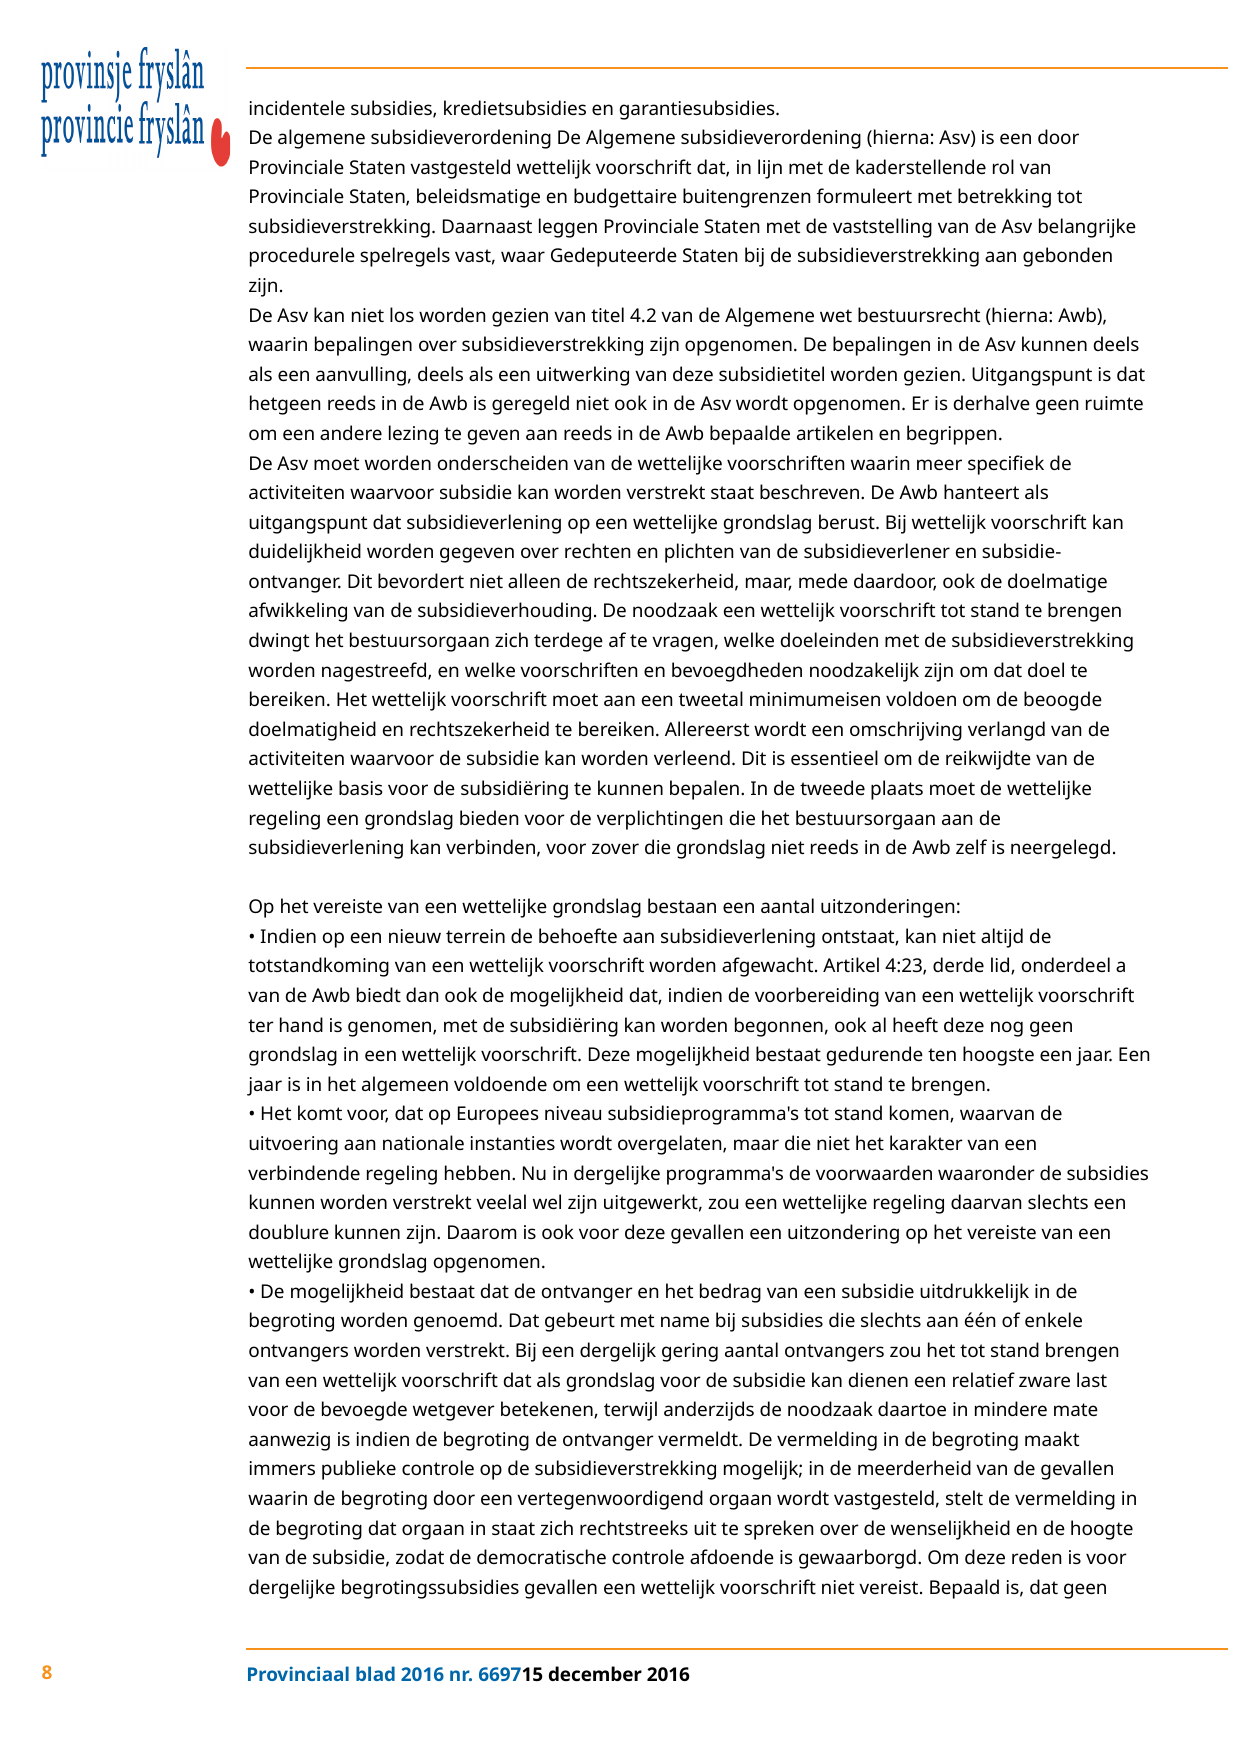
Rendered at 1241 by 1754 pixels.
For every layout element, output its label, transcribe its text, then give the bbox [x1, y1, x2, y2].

text De Asv kan niet los worden gezien van titel 4.2 van de Algemene wet bestuursrecht (hierna: Awb), waarin bepalingen over subsidieverstrekking zijn opgenomen. De bepalingen in de Asv kunnen deels als een aanvulling, deels als een uitwerking van deze subsidietitel worden gezien. Uitgangspunt is dat hetgeen reeds in de Awb is geregeld niet ook in de Asv wordt opgenomen. Er is derhalve geen ruimte om een andere lezing te geven aan reeds in de Awb bepaalde artikelen en begrippen. [248, 302, 1152, 446]
picture [41, 47, 231, 172]
text De algemene subsidieverordening De Algemene subsidieverordening (hierna: Asv) is een door Provinciale Staten vastgesteld wettelijk voorschrift dat, in lijn met de kaderstellende rol van Provinciale Staten, beleidsmatige en budgettaire buitengrenzen formuleert met betrekking tot subsidieverstrekking. Daarnaast leggen Provinciale Staten met de vaststelling van de Asv belangrijke procedurele spelregels vast, waar Gedeputeerde Staten bij de subsidieverstrekking aan gebonden zijn. [248, 124, 1152, 298]
text De Asv moet worden onderscheiden van de wettelijke voorschriften waarin meer specifiek de activiteiten waarvoor subsidie kan worden verstrekt staat beschreven. De Awb hanteert als uitgangspunt dat subsidieverlening op een wettelijke grondslag berust. Bij wettelijk voorschrift kan duidelijkheid worden gegeven over rechten en plichten van de subsidieverlener en subsidie-ontvanger. Dit bevordert niet alleen de rechtszekerheid, maar, mede daardoor, ook de doelmatige afwikkeling van de subsidieverhouding. De noodzaak een wettelijk voorschrift tot stand te brengen dwingt het bestuursorgaan zich terdege af te vragen, welke doeleinden met de subsidieverstrekking worden nagestreefd, en welke voorschriften en bevoegdheden noodzakelijk zijn om dat doel te bereiken. Het wettelijk voorschrift moet aan een tweetal minimumeisen voldoen om de beoogde doelmatigheid en rechtszekerheid te bereiken. Allereerst wordt een omschrijving verlangd van de activiteiten waarvoor de subsidie kan worden verleend. Dit is essentieel om de reikwijdte van de wettelijke basis voor de subsidiëring te kunnen bepalen. In de tweede plaats moet de wettelijke regeling een grondslag bieden voor de verplichtingen die het bestuursorgaan aan de subsidieverlening kan verbinden, voor zover die grondslag niet reeds in de Awb zelf is neergelegd. [248, 450, 1152, 860]
text Op het vereiste van een wettelijke grondslag bestaan een aantal uitzonderingen: [248, 893, 1152, 919]
text • Het komt voor, dat op Europees niveau subsidieprogramma's tot stand komen, waarvan de uitvoering aan nationale instanties wordt overgelaten, maar die niet het karakter van een verbindende regeling hebben. Nu in dergelijke programma's de voorwaarden waaronder de subsidies kunnen worden verstrekt veelal wel zijn uitgewerkt, zou een wettelijke regeling daarvan slechts een doublure kunnen zijn. Daarom is ook voor deze gevallen een uitzondering op het vereiste van een wettelijke grondslag opgenomen. [248, 1101, 1152, 1274]
text • Indien op een nieuw terrein de behoefte aan subsidieverlening ontstaat, kan niet altijd de totstandkoming van een wettelijk voorschrift worden afgewacht. Artikel 4:23, derde lid, onderdeel a van de Awb biedt dan ook de mogelijkheid dat, indien de voorbereiding van een wettelijk voorschrift ter hand is genomen, met de subsidiëring kan worden begonnen, ook al heeft deze nog geen grondslag in een wettelijk voorschrift. Deze mogelijkheid bestaat gedurende ten hoogste een jaar. Een jaar is in het algemeen voldoende om een wettelijk voorschrift tot stand te brengen. [248, 923, 1152, 1097]
text incidentele subsidies, kredietsubsidies en garantiesubsidies. [248, 95, 1152, 121]
text • De mogelijkheid bestaat dat de ontvanger en het bedrag van een subsidie uitdrukkelijk in de begroting worden genoemd. Dat gebeurt met name bij subsidies die slechts aan één of enkele ontvangers worden verstrekt. Bij een dergelijk gering aantal ontvangers zou het tot stand brengen van een wettelijk voorschrift dat als grondslag voor de subsidie kan dienen een relatief zware last voor de bevoegde wetgever betekenen, terwijl anderzijds de noodzaak daartoe in mindere mate aanwezig is indien de begroting de ontvanger vermeldt. De vermelding in de begroting maakt immers publieke controle op de subsidieverstrekking mogelijk; in de meerderheid van de gevallen waarin de begroting door een vertegenwoordigend orgaan wordt vastgesteld, stelt de vermelding in de begroting dat orgaan in staat zich rechtstreeks uit te spreken over de wenselijkheid en de hoogte van de subsidie, zodat de democratische controle afdoende is gewaarborgd. Om deze reden is voor dergelijke begrotingssubsidies gevallen een wettelijk voorschrift niet vereist. Bepaald is, dat geen [248, 1278, 1152, 1600]
